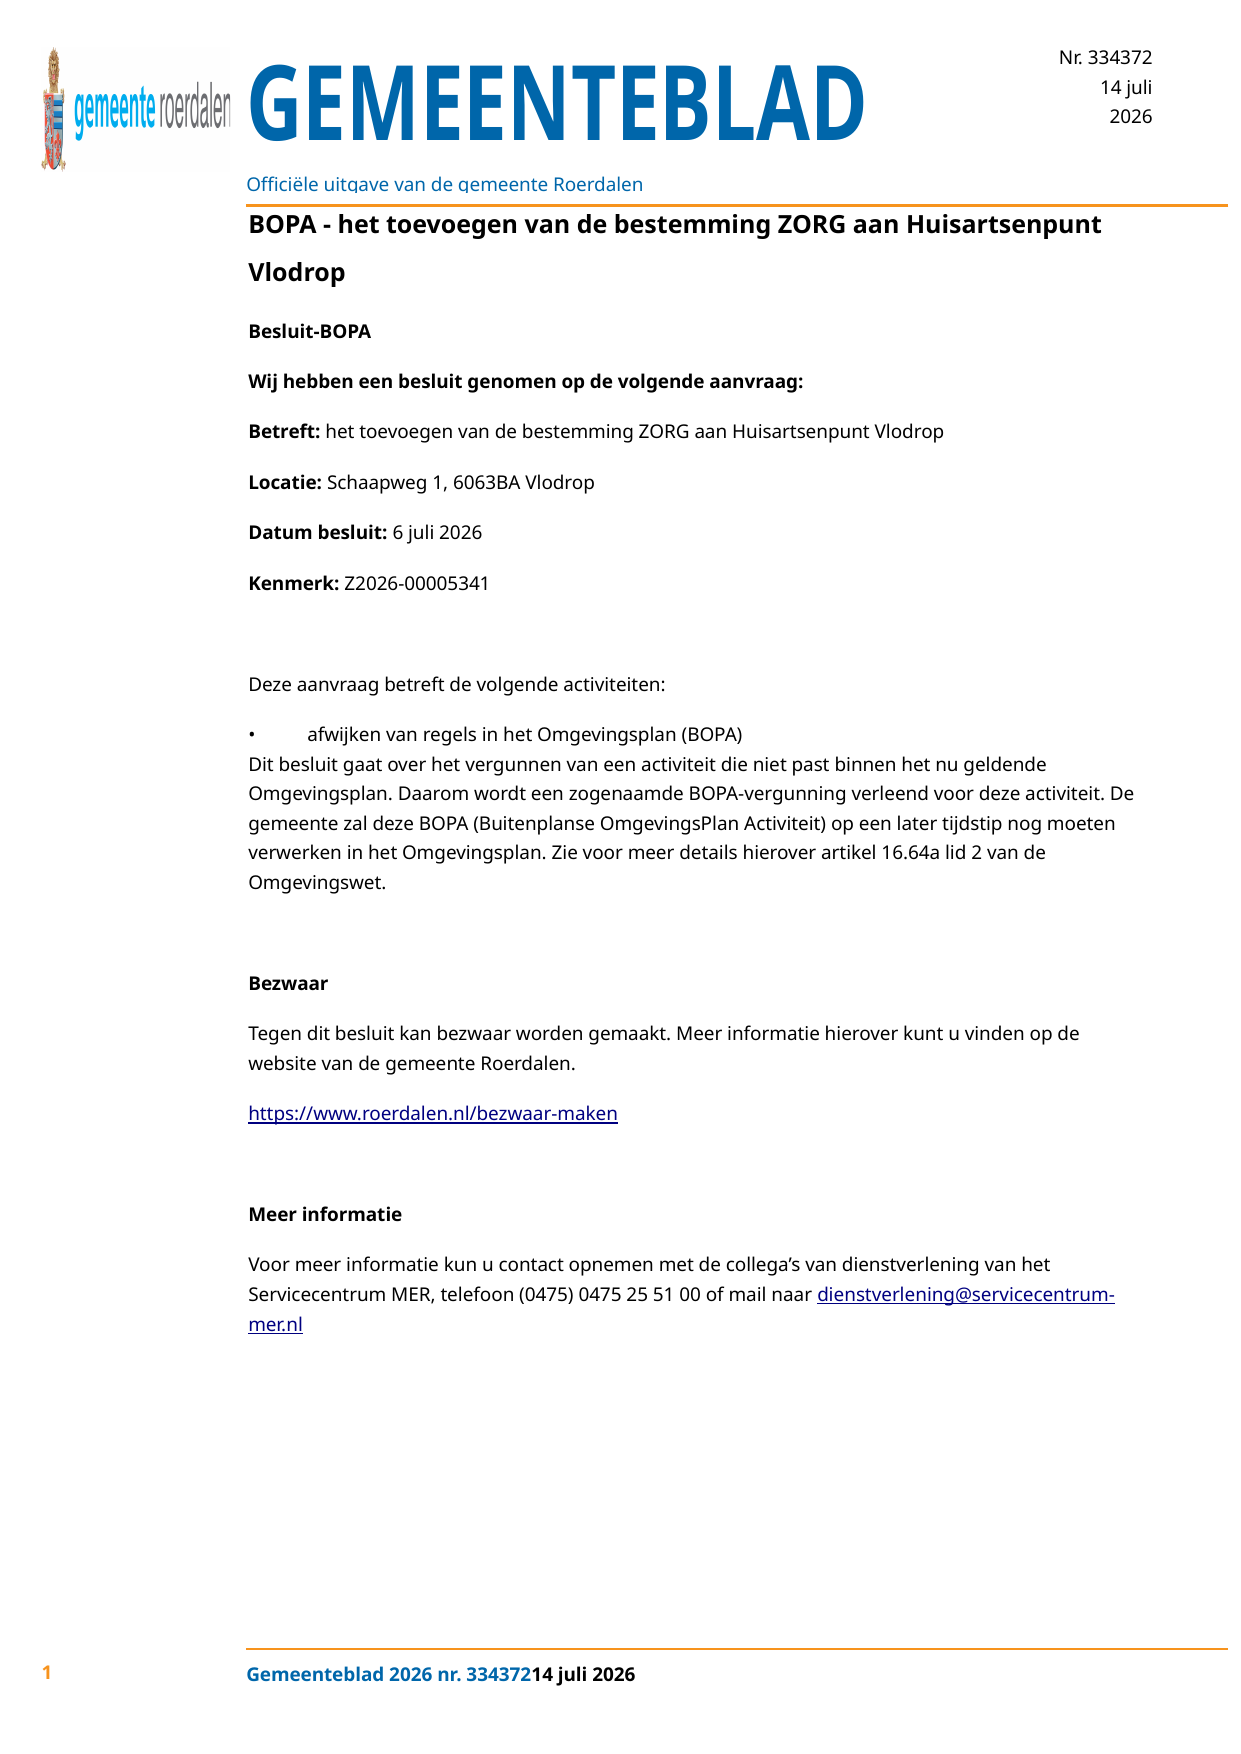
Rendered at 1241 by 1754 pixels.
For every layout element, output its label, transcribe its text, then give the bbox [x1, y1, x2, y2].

list afwijken van regels in het Omgevingsplan (BOPA) [248, 721, 1152, 747]
text Deze aanvraag betreft de volgende activiteiten: [248, 671, 1152, 697]
text Dit besluit gaat over het vergunnen van een activiteit die niet past binnen het nu geldende Omgevingsplan. Daarom wordt een zogenaamde BOPA-vergunning verleend voor deze activiteit. De gemeente zal deze BOPA (Buitenplanse OmgevingsPlan Activiteit) op een later tijdstip nog moeten verwerken in het Omgevingsplan. Zie voor meer details hierover artikel 16.64a lid 2 van de Omgevingswet. [248, 751, 1152, 895]
text BOPA - het toevoegen van de bestemming ZORG aan Huisartsenpunt Vlodrop [248, 207, 1152, 288]
text Betreft: het toevoegen van de bestemming ZORG aan Huisartsenpunt Vlodrop [248, 419, 1152, 444]
text Kenmerk: Z2026-00005341 [248, 570, 1152, 596]
text Wij hebben een besluit genomen op de volgende aanvraag: [248, 368, 1152, 394]
picture [41, 47, 231, 172]
text Tegen dit besluit kan bezwaar worden gemaakt. Meer informatie hierover kunt u vinden op de website van de gemeente Roerdalen. [248, 1020, 1152, 1076]
text Bezwaar [248, 970, 1152, 996]
text Voor meer informatie kun u contact opnemen met de collega’s van dienstverlening van het Servicecentrum MER, telefoon (0475) 0475 25 51 00 of mail naar dienstverlening@servicecentrum-mer.nl [248, 1252, 1152, 1337]
text Besluit-BOPA [248, 318, 1152, 344]
text Locatie: Schaapweg 1, 6063BA Vlodrop [248, 469, 1152, 495]
text Meer informatie [248, 1201, 1152, 1227]
text https://www.roerdalen.nl/bezwaar-maken [248, 1100, 1152, 1126]
text Datum besluit: 6 juli 2026 [248, 519, 1152, 545]
